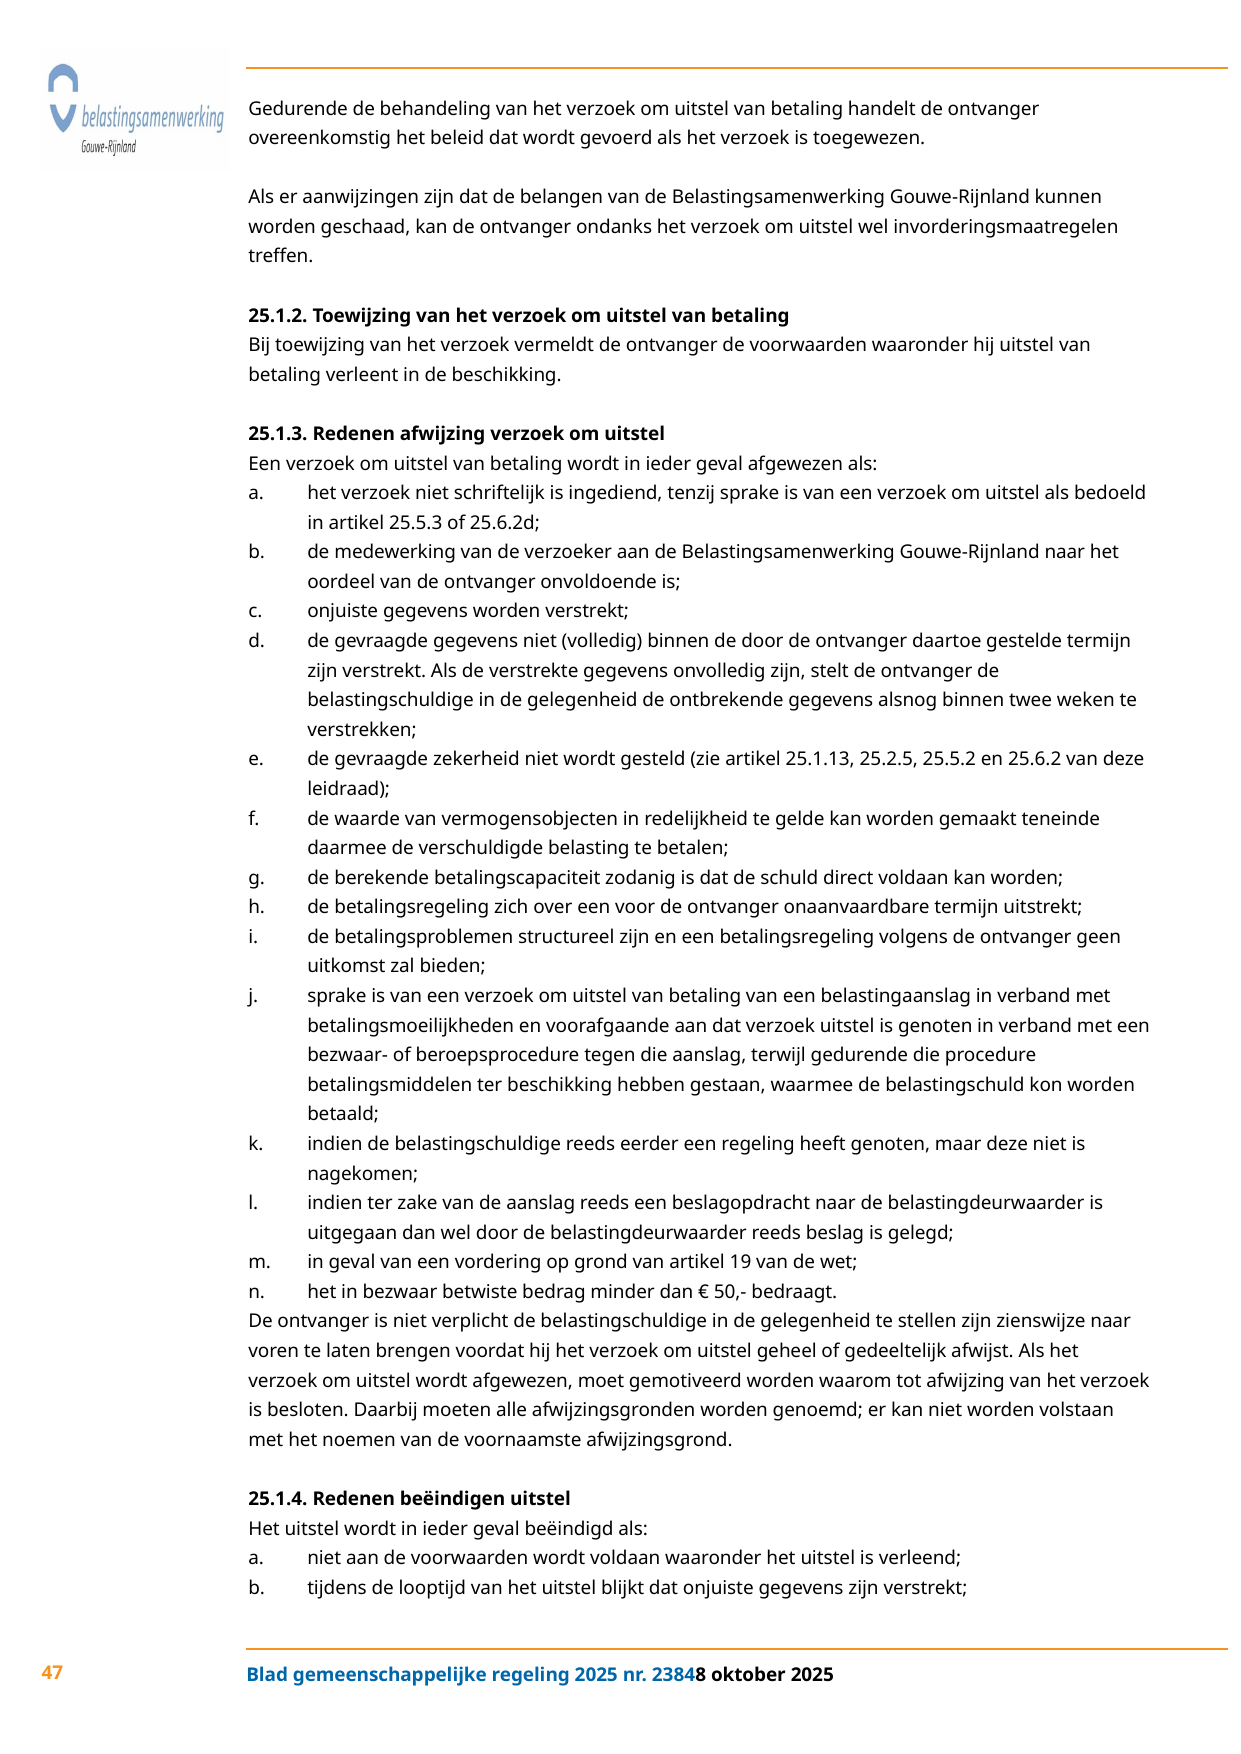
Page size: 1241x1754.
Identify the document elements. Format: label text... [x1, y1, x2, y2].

list onjuiste gegevens worden verstrekt; [248, 598, 1152, 623]
list de waarde van vermogensobjecten in redelijkheid te gelde kan worden gemaakt teneinde daarmee de verschuldigde belasting te betalen; [248, 805, 1152, 860]
list indien de belastingschuldige reeds eerder een regeling heeft genoten, maar deze niet is nagekomen; [248, 1130, 1152, 1186]
text Gedurende de behandeling van het verzoek om uitstel van betaling handelt de ontvanger overeenkomstig het beleid dat wordt gevoerd als het verzoek is toegewezen. [248, 95, 1152, 150]
list de medewerking van de verzoeker aan de Belastingsamenwerking Gouwe-Rijnland naar het oordeel van de ontvanger onvoldoende is; [248, 538, 1152, 594]
list de betalingsregeling zich over een voor de ontvanger onaanvaardbare termijn uitstrekt; [248, 893, 1152, 919]
list het verzoek niet schriftelijk is ingediend, tenzij sprake is van een verzoek om uitstel als bedoeld in artikel 25.5.3 of 25.6.2d; [248, 479, 1152, 535]
text Het uitstel wordt in ieder geval beëindigd als: [248, 1515, 1152, 1541]
text 25.1.2. Toewijzing van het verzoek om uitstel van betaling [248, 302, 1152, 328]
text Bij toewijzing van het verzoek vermeldt de ontvanger de voorwaarden waaronder hij uitstel van betaling verleent in de beschikking. [248, 331, 1152, 387]
text 25.1.3. Redenen afwijzing verzoek om uitstel [248, 420, 1152, 446]
list niet aan de voorwaarden wordt voldaan waaronder het uitstel is verleend; [248, 1544, 1152, 1570]
text De ontvanger is niet verplicht de belastingschuldige in de gelegenheid te stellen zijn zienswijze naar voren te laten brengen voordat hij het verzoek om uitstel geheel of gedeeltelijk afwijst. Als het verzoek om uitstel wordt afgewezen, moet gemotiveerd worden waarom tot afwijzing van het verzoek is besloten. Daarbij moeten alle afwijzingsgronden worden genoemd; er kan niet worden volstaan met het noemen van de voornaamste afwijzingsgrond. [248, 1308, 1152, 1452]
list tijdens de looptijd van het uitstel blijkt dat onjuiste gegevens zijn verstrekt; [248, 1574, 1152, 1600]
picture [41, 47, 231, 172]
list de gevraagde zekerheid niet wordt gesteld (zie artikel 25.1.13, 25.2.5, 25.5.2 en 25.6.2 van deze leidraad); [248, 746, 1152, 801]
text Een verzoek om uitstel van betaling wordt in ieder geval afgewezen als: [248, 450, 1152, 476]
text Als er aanwijzingen zijn dat de belangen van de Belastingsamenwerking Gouwe-Rijnland kunnen worden geschaad, kan de ontvanger ondanks het verzoek om uitstel wel invorderingsmaatregelen treffen. [248, 183, 1152, 268]
list sprake is van een verzoek om uitstel van betaling van een belastingaanslag in verband met betalingsmoeilijkheden en voorafgaande aan dat verzoek uitstel is genoten in verband met een bezwaar- of beroepsprocedure tegen die aanslag, terwijl gedurende die procedure betalingsmiddelen ter beschikking hebben gestaan, waarmee de belastingschuld kon worden betaald; [248, 982, 1152, 1126]
list de berekende betalingscapaciteit zodanig is dat de schuld direct voldaan kan worden; [248, 864, 1152, 890]
list de gevraagde gegevens niet (volledig) binnen de door de ontvanger daartoe gestelde termijn zijn verstrekt. Als de verstrekte gegevens onvolledig zijn, stelt de ontvanger de belastingschuldige in de gelegenheid de ontbrekende gegevens alsnog binnen twee weken te verstrekken; [248, 627, 1152, 742]
list de betalingsproblemen structureel zijn en een betalingsregeling volgens de ontvanger geen uitkomst zal bieden; [248, 923, 1152, 978]
list het in bezwaar betwiste bedrag minder dan € 50,- bedraagt. [248, 1278, 1152, 1304]
list indien ter zake van de aanslag reeds een beslagopdracht naar de belastingdeurwaarder is uitgegaan dan wel door de belastingdeurwaarder reeds beslag is gelegd; [248, 1189, 1152, 1245]
list in geval van een vordering op grond van artikel 19 van de wet; [248, 1248, 1152, 1274]
text 25.1.4. Redenen beëindigen uitstel [248, 1485, 1152, 1511]
